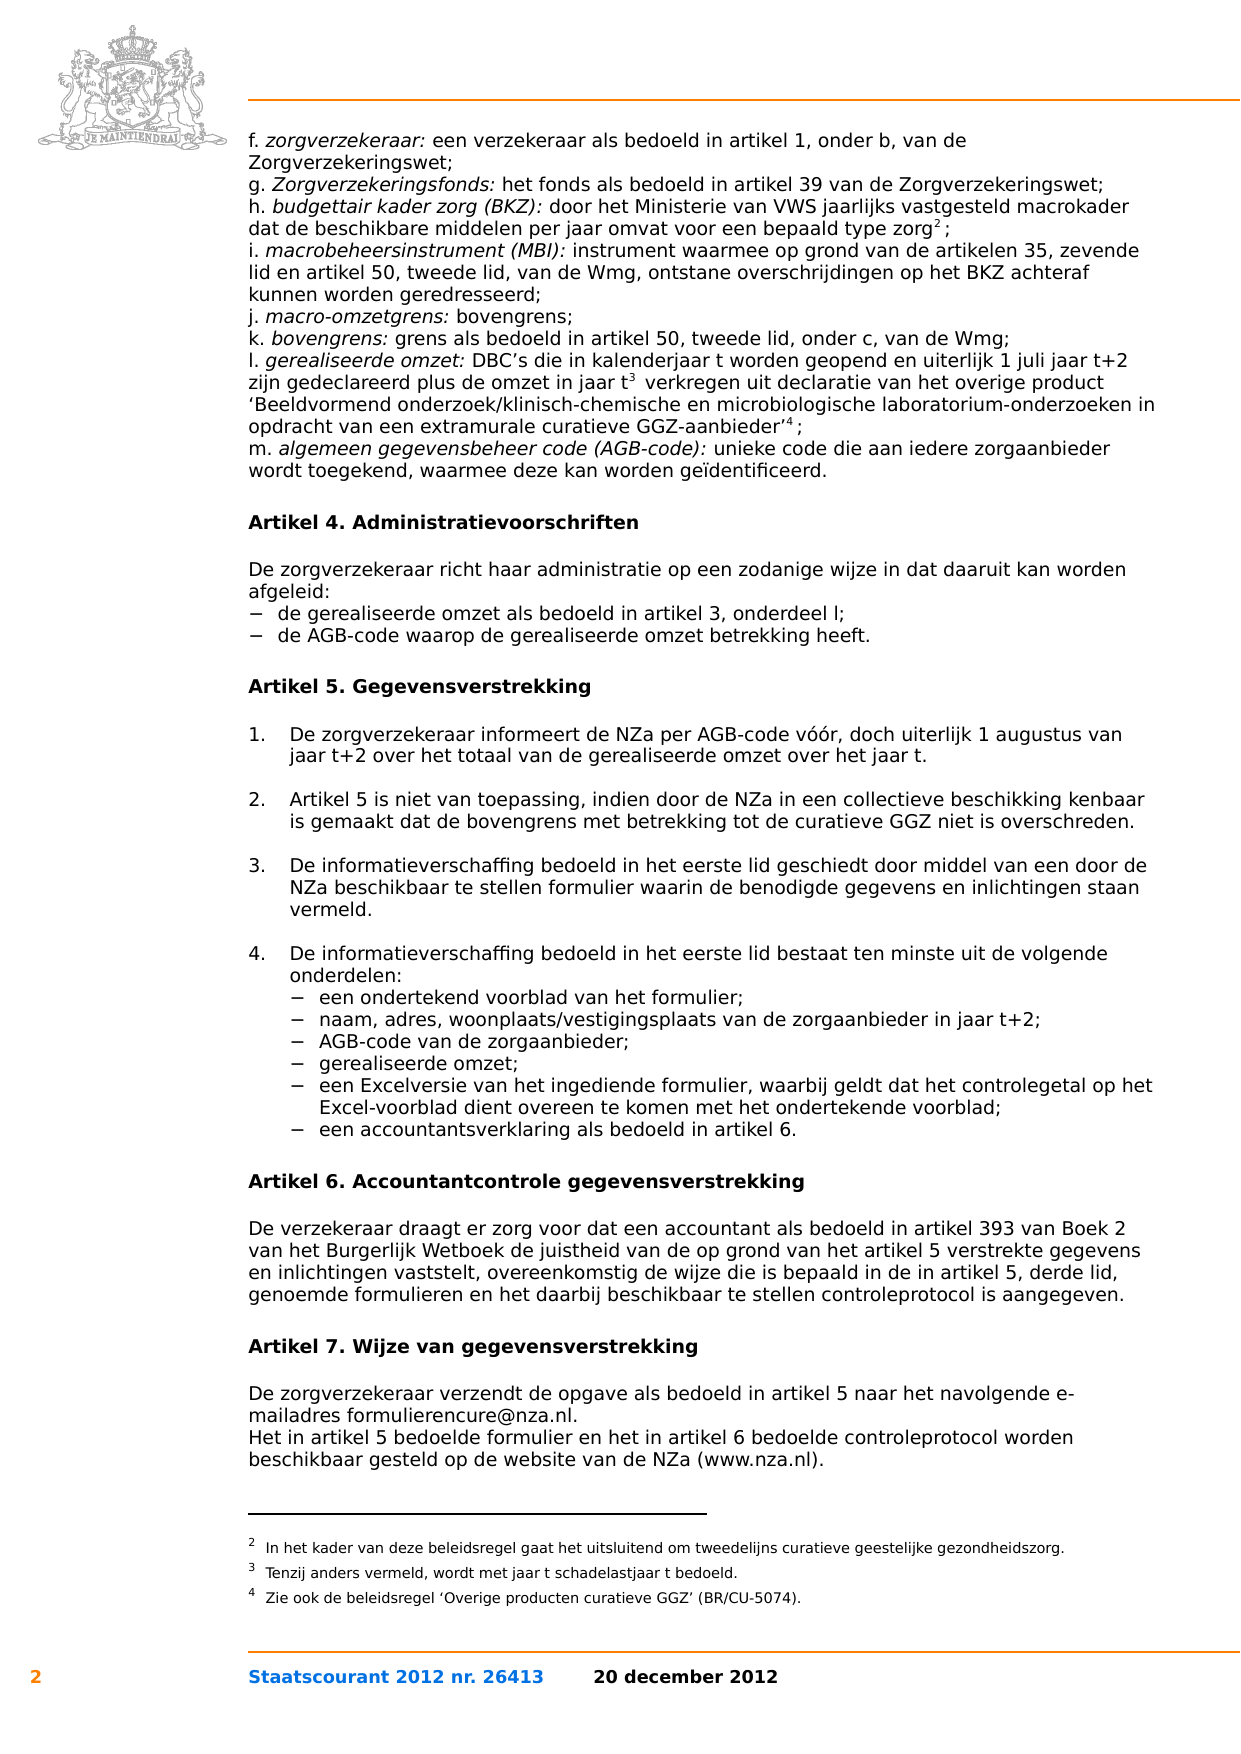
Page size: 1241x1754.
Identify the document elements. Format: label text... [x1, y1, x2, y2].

text De zorgverzekeraar verzendt de opgave als bedoeld in artikel 5 naar het navolgende e-mailadres formulierencure@nza.nl. [248, 1383, 1163, 1427]
text Zie ook de beleidsregel ‘Overige producten curatieve GGZ’ (BR/CU-5074). [248, 1586, 1163, 1608]
subtitle Artikel 6. Accountantcontrole gegevensverstrekking [248, 1171, 1163, 1193]
text m. algemeen gegevensbeheer code (AGB-code): unieke code die aan iedere zorgaanbieder wordt toegekend, waarmee deze kan worden geïdentificeerd. [248, 438, 1163, 482]
text f. zorgverzekeraar: een verzekeraar als bedoeld in artikel 1, onder b, van de Zorgverzekeringswet; [248, 130, 1163, 174]
subtitle Artikel 7. Wijze van gegevensverstrekking [248, 1336, 1163, 1358]
text 4. De informatieverschaffing bedoeld in het eerste lid bestaat ten minste uit de volgende onderdelen: [248, 943, 1163, 987]
text k. bovengrens: grens als bedoeld in artikel 50, tweede lid, onder c, van de Wmg; [248, 328, 1163, 350]
text 1. De zorgverzekeraar informeert de NZa per AGB-code vóór, doch uiterlijk 1 augustus van jaar t+2 over het totaal van de gerealiseerde omzet over het jaar t. [248, 723, 1163, 767]
text 3. De informatieverschaffing bedoeld in het eerste lid geschiedt door middel van een door de NZa beschikbaar te stellen formulier waarin de benodigde gegevens en inlichtingen staan vermeld. [248, 855, 1163, 921]
text l. gerealiseerde omzet: DBC’s die in kalenderjaar t worden geopend en uiterlijk 1 juli jaar t+2 zijn gedeclareerd plus de omzet in jaar t verkregen uit declaratie van het overige product ‘Beeldvormend onderzoek/klinisch-chemische en microbiologische laboratorium-onderzoeken in opdracht van een extramurale curatieve GGZ-aanbieder’; [248, 350, 1163, 438]
text − AGB-code van de zorgaanbieder; [289, 1031, 1163, 1053]
text 2. Artikel 5 is niet van toepassing, indien door de NZa in een collectieve beschikking kenbaar is gemaakt dat de bovengrens met betrekking tot de curatieve GGZ niet is overschreden. [248, 789, 1163, 833]
text j. macro-omzetgrens: bovengrens; [248, 306, 1163, 328]
text h. budgettair kader zorg (BKZ): door het Ministerie van VWS jaarlijks vastgesteld macrokader dat de beschikbare middelen per jaar omvat voor een bepaald type zorg; [248, 196, 1163, 240]
text − een accountantsverklaring als bedoeld in artikel 6. [289, 1119, 1163, 1141]
text − een Excelversie van het ingediende formulier, waarbij geldt dat het controlegetal op het Excel-voorblad dient overeen te komen met het ondertekende voorblad; [289, 1075, 1163, 1119]
text Tenzij anders vermeld, wordt met jaar t schadelastjaar t bedoeld. [248, 1561, 1163, 1583]
subtitle Artikel 5. Gegevensverstrekking [248, 676, 1163, 698]
subtitle Artikel 4. Administratievoorschriften [248, 512, 1163, 533]
text − een ondertekend voorblad van het formulier; [289, 987, 1163, 1009]
text De verzekeraar draagt er zorg voor dat een accountant als bedoeld in artikel 393 van Boek 2 van het Burgerlijk Wetboek de juistheid van de op grond van het artikel 5 verstrekte gegevens en inlichtingen vaststelt, overeenkomstig de wijze die is bepaald in de in artikel 5, derde lid, genoemde formulieren en het daarbij beschikbaar te stellen controleprotocol is aangegeven. [248, 1218, 1163, 1306]
text − de AGB-code waarop de gerealiseerde omzet betrekking heeft. [248, 624, 1163, 646]
text g. Zorgverzekeringsfonds: het fonds als bedoeld in artikel 39 van de Zorgverzekeringswet; [248, 174, 1163, 196]
text − naam, adres, woonplaats/vestigingsplaats van de zorgaanbieder in jaar t+2; [289, 1009, 1163, 1031]
picture [38, 25, 227, 150]
text Het in artikel 5 bedoelde formulier en het in artikel 6 bedoelde controleprotocol worden beschikbaar gesteld op de website van de NZa (www.nza.nl). [248, 1427, 1163, 1471]
text − de gerealiseerde omzet als bedoeld in artikel 3, onderdeel l; [248, 602, 1163, 624]
text De zorgverzekeraar richt haar administratie op een zodanige wijze in dat daaruit kan worden afgeleid: [248, 558, 1163, 602]
text − gerealiseerde omzet; [289, 1053, 1163, 1075]
text i. macrobeheersinstrument (MBI): instrument waarmee op grond van de artikelen 35, zevende lid en artikel 50, tweede lid, van de Wmg, ontstane overschrijdingen op het BKZ achteraf kunnen worden geredresseerd; [248, 240, 1163, 306]
text In het kader van deze beleidsregel gaat het uitsluitend om tweedelijns curatieve geestelijke gezondheidszorg. [248, 1536, 1163, 1558]
